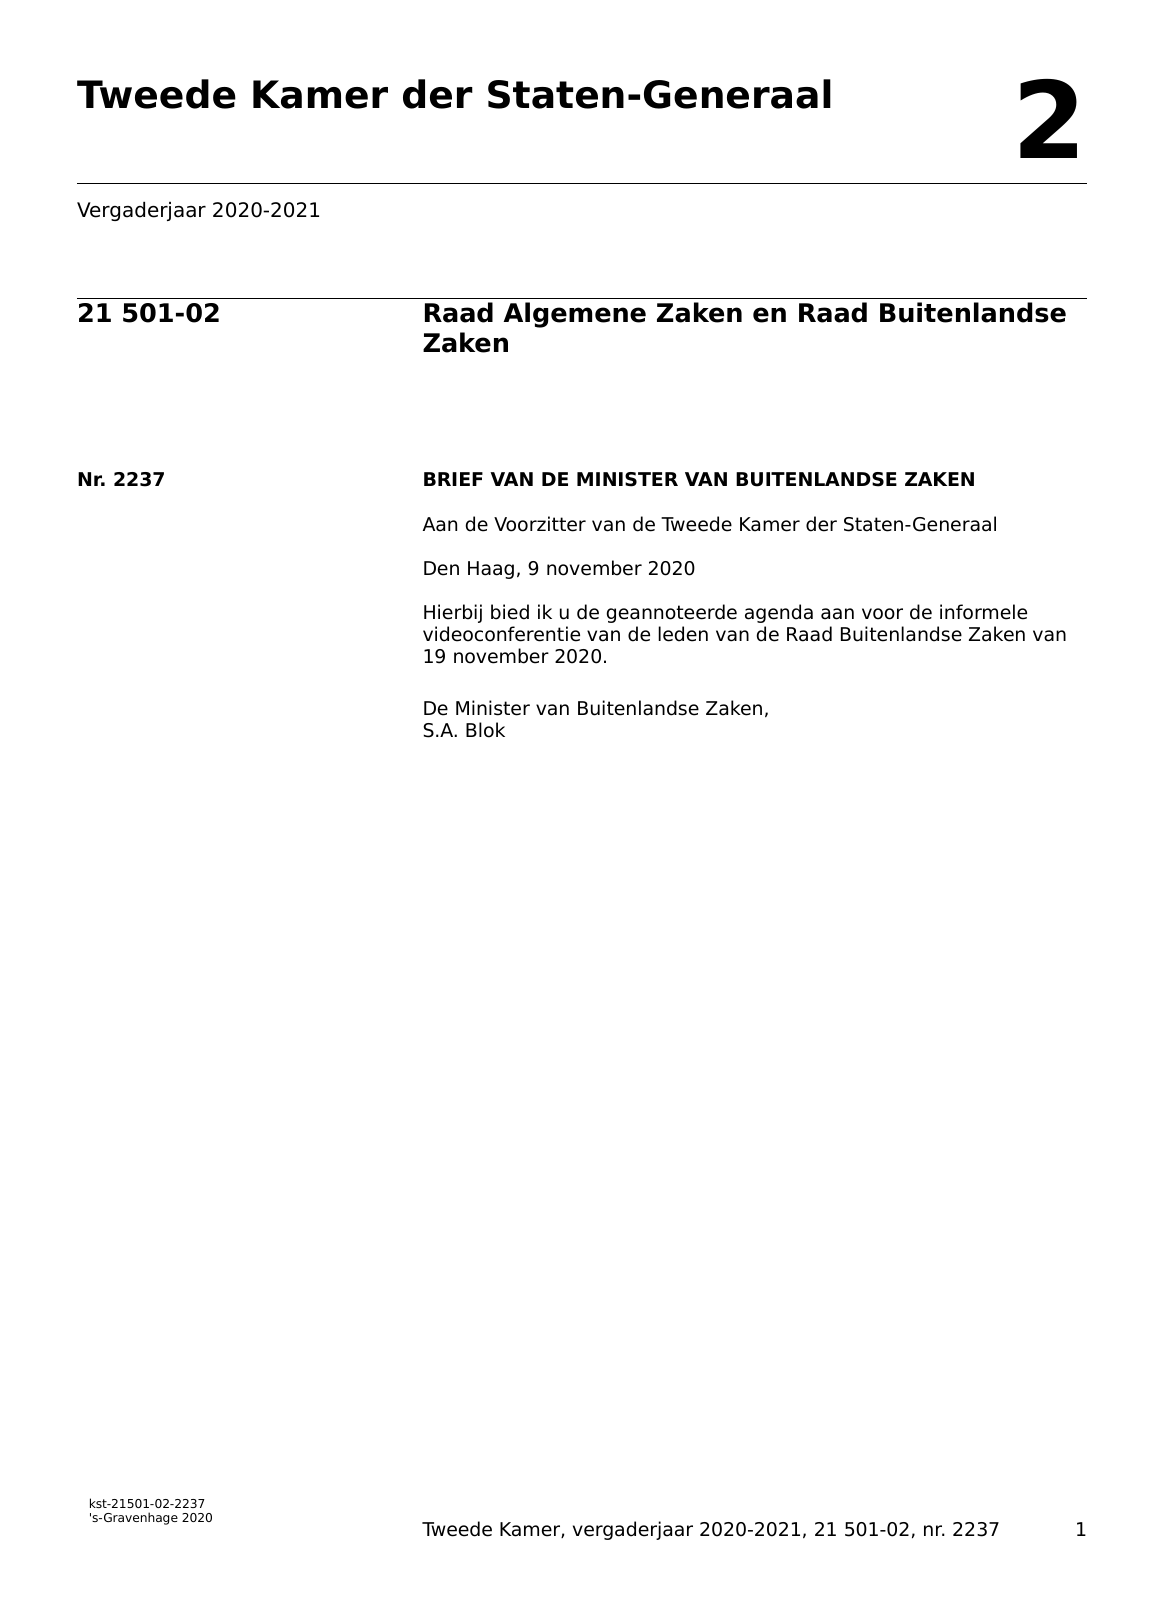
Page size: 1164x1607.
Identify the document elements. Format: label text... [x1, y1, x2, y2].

text kst-21501-02-2237 [88, 1497, 323, 1511]
table_cell Vergaderjaar 2020-2021 [77, 184, 1087, 298]
subtitle Nr. 2237 BRIEF VAN DE MINISTER VAN BUITENLANDSE ZAKEN [77, 469, 1087, 491]
table_header 2 [886, 59, 1087, 183]
text 's-Gravenhage 2020 [88, 1511, 323, 1525]
text Hierbij bied ik u de geannoteerde agenda aan voor de informele videoconferentie van de leden van de Raad Buitenlandse Zaken van 19 november 2020. [422, 602, 1087, 668]
text Den Haag, 9 november 2020 [422, 558, 1087, 580]
text Aan de Voorzitter van de Tweede Kamer der Staten-Generaal [422, 513, 1087, 536]
text De Minister van Buitenlandse Zaken, S.A. Blok [422, 698, 1087, 742]
subtitle 21 501-02 Raad Algemene Zaken en Raad Buitenlandse Zaken [77, 299, 1087, 358]
table_header Tweede Kamer der Staten-Generaal [77, 59, 886, 183]
